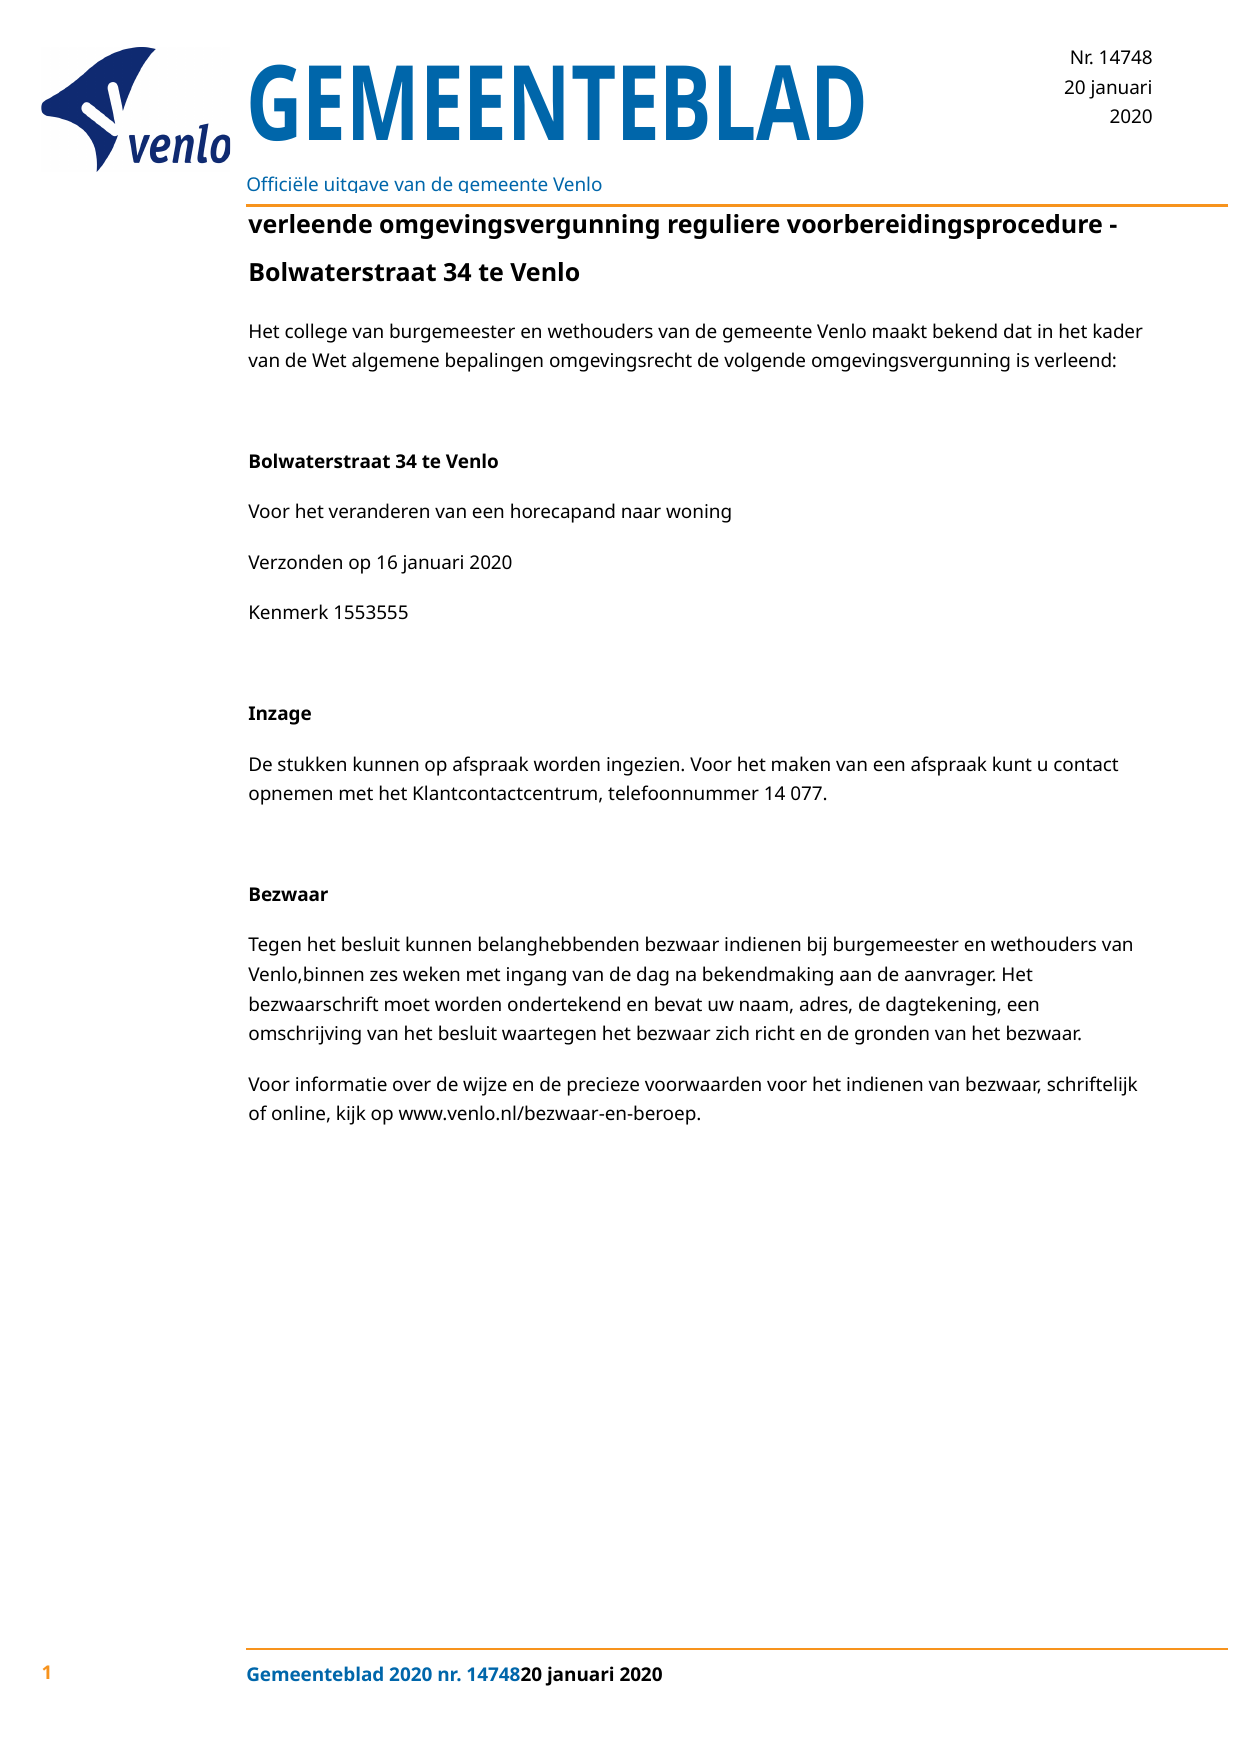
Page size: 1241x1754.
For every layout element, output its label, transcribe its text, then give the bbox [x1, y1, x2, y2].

text Bezwaar [248, 881, 1152, 907]
text Voor informatie over de wijze en de precieze voorwaarden voor het indienen van bezwaar, schriftelijk of online, kijk op www.venlo.nl/bezwaar-en-beroep. [248, 1071, 1152, 1126]
picture [41, 47, 231, 172]
text De stukken kunnen op afspraak worden ingezien. Voor het maken van een afspraak kunt u contact opnemen met het Klantcontactcentrum, telefoonnummer 14 077. [248, 751, 1152, 806]
text Tegen het besluit kunnen belanghebbenden bezwaar indienen bij burgemeester en wethouders van Venlo,binnen zes weken met ingang van de dag na bekendmaking aan de aanvrager. Het bezwaarschrift moet worden ondertekend en bevat uw naam, adres, de dagtekening, een omschrijving van het besluit waartegen het bezwaar zich richt en de gronden van het bezwaar. [248, 932, 1152, 1046]
text Kenmerk 1553555 [248, 599, 1152, 625]
text Het college van burgemeester en wethouders van de gemeente Venlo maakt bekend dat in het kader van de Wet algemene bepalingen omgevingsrecht de volgende omgevingsvergunning is verleend: [248, 318, 1152, 373]
text Voor het veranderen van een horecapand naar woning [248, 499, 1152, 524]
text Bolwaterstraat 34 te Venlo [248, 448, 1152, 474]
text Verzonden op 16 januari 2020 [248, 549, 1152, 575]
text verleende omgevingsvergunning reguliere voorbereidingsprocedure - Bolwaterstraat 34 te Venlo [248, 207, 1152, 288]
text Inzage [248, 700, 1152, 726]
